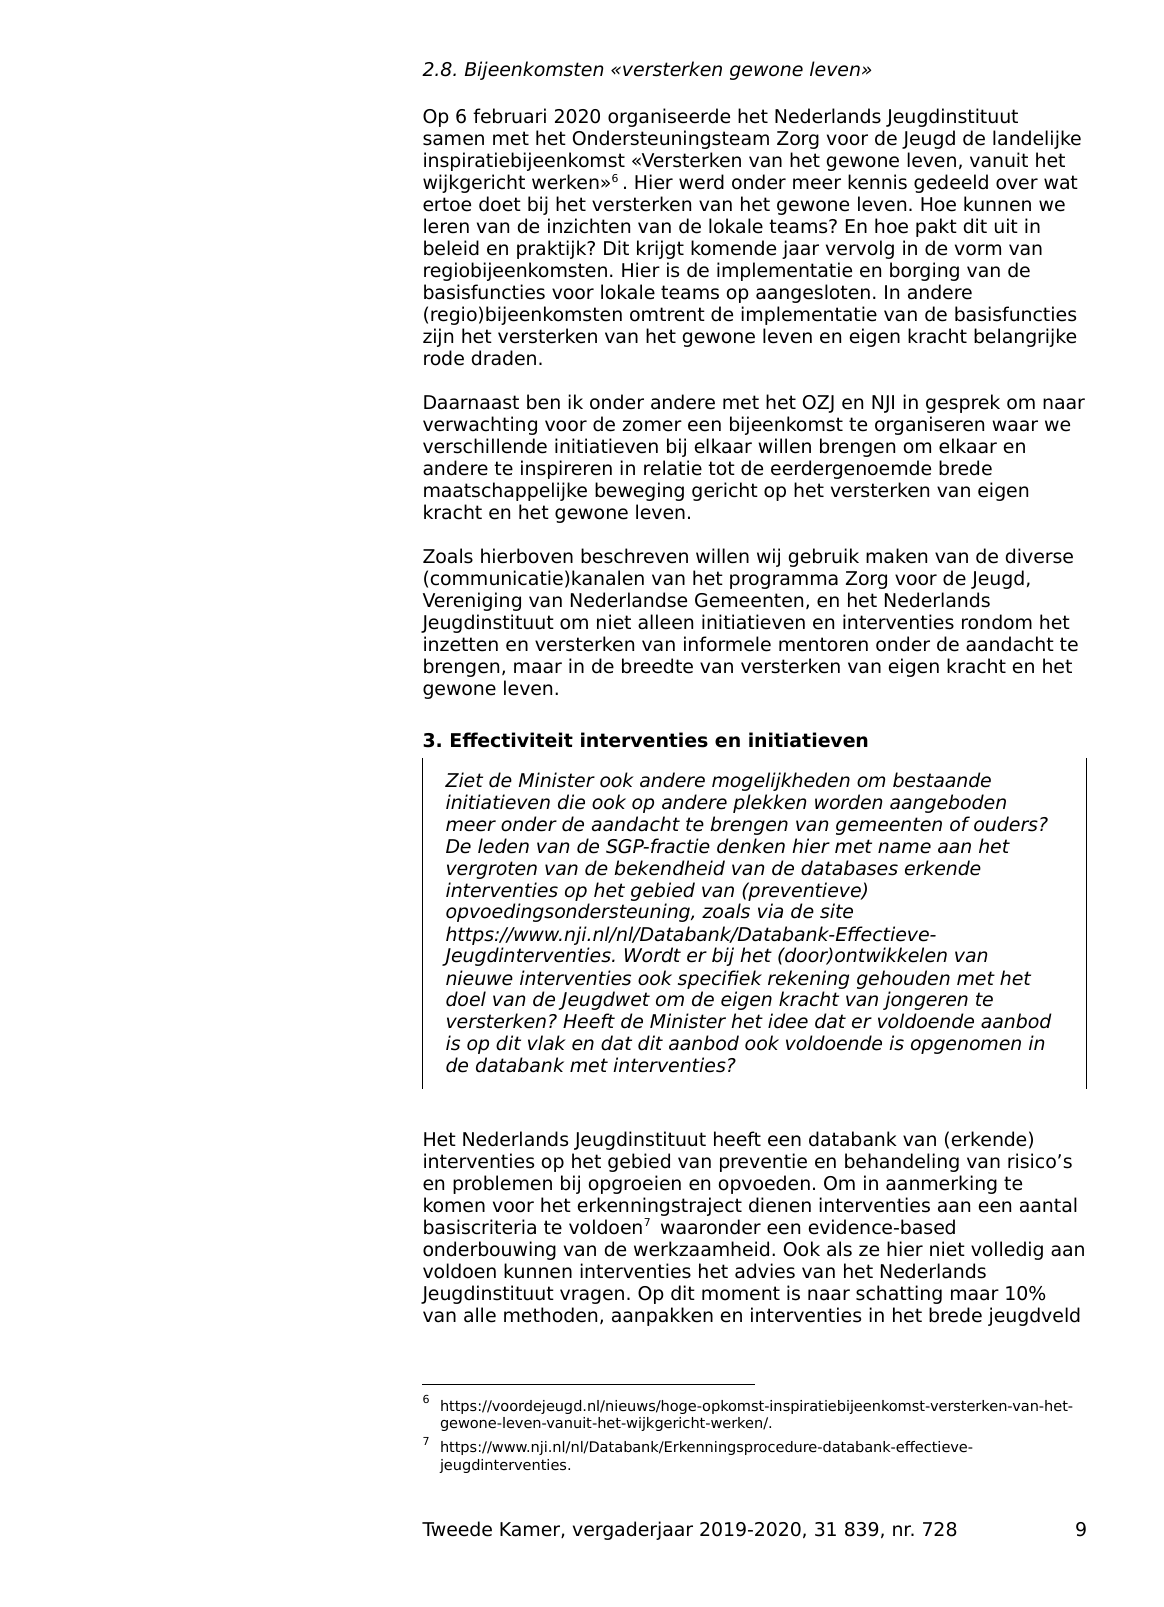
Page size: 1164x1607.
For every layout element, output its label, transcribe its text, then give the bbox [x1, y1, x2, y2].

text Zoals hierboven beschreven willen wij gebruik maken van de diverse (communicatie)kanalen van het programma Zorg voor de Jeugd, Vereniging van Nederlandse Gemeenten, en het Nederlands Jeugdinstituut om niet alleen initiatieven en interventies rondom het inzetten en versterken van informele mentoren onder de aandacht te brengen, maar in de breedte van versterken van eigen kracht en het gewone leven. [422, 546, 1087, 700]
text https://voordejeugd.nl/nieuws/hoge-opkomst-inspiratiebijeenkomst-versterken-van-het-gewone-leven-vanuit-het-wijkgericht-werken/. [422, 1393, 1087, 1432]
text Daarnaast ben ik onder andere met het OZJ en NJI in gesprek om naar verwachting voor de zomer een bijeenkomst te organiseren waar we verschillende initiatieven bij elkaar willen brengen om elkaar en andere te inspireren in relatie tot de eerdergenoemde brede maatschappelijke beweging gericht op het versterken van eigen kracht en het gewone leven. [422, 392, 1087, 524]
table_header Ziet de Minister ook andere mogelijkheden om bestaande initiatieven die ook op andere plekken worden aangeboden meer onder de aandacht te brengen van gemeenten of ouders? De leden van de SGP-fractie denken hier met name aan het vergroten van de bekendheid van de databases erkende interventies op het gebied van (preventieve) opvoedingsondersteuning, zoals via de site https://www.nji.nl/nl/Databank/Databank-Effectieve-Jeugdinterventies. Wordt er bij het (door)ontwikkelen van nieuwe interventies ook specifiek rekening gehouden met het doel van de Jeugdwet om de eigen kracht van jongeren te versterken? Heeft de Minister het idee dat er voldoende aanbod is op dit vlak en dat dit aanbod ook voldoende is opgenomen in de databank met interventies? [423, 758, 1086, 1089]
subtitle 3. Effectiviteit interventies en initiatieven [422, 730, 1087, 752]
text Op 6 februari 2020 organiseerde het Nederlands Jeugdinstituut samen met het Ondersteuningsteam Zorg voor de Jeugd de landelijke inspiratiebijeenkomst «Versterken van het gewone leven, vanuit het wijkgericht werken». Hier werd onder meer kennis gedeeld over wat ertoe doet bij het versterken van het gewone leven. Hoe kunnen we leren van de inzichten van de lokale teams? En hoe pakt dit uit in beleid en praktijk? Dit krijgt komende jaar vervolg in de vorm van regiobijeenkomsten. Hier is de implementatie en borging van de basisfuncties voor lokale teams op aangesloten. In andere (regio)bijeenkomsten omtrent de implementatie van de basisfuncties zijn het versterken van het gewone leven en eigen kracht belangrijke rode draden. [422, 106, 1087, 370]
text https://www.nji.nl/nl/Databank/Erkenningsprocedure-databank-effectieve-jeugdinterventies. [422, 1435, 1087, 1474]
text Het Nederlands Jeugdinstituut heeft een databank van (erkende) interventies op het gebied van preventie en behandeling van risico’s en problemen bij opgroeien en opvoeden. Om in aanmerking te komen voor het erkenningstraject dienen interventies aan een aantal basiscriteria te voldoen waaronder een evidence-based onderbouwing van de werkzaamheid. Ook als ze hier niet volledig aan voldoen kunnen interventies het advies van het Nederlands Jeugdinstituut vragen. Op dit moment is naar schatting maar 10% van alle methoden, aanpakken en interventies in het brede jeugdveld [422, 1129, 1087, 1327]
subtitle 2.8. Bijeenkomsten «versterken gewone leven» [422, 59, 1087, 81]
